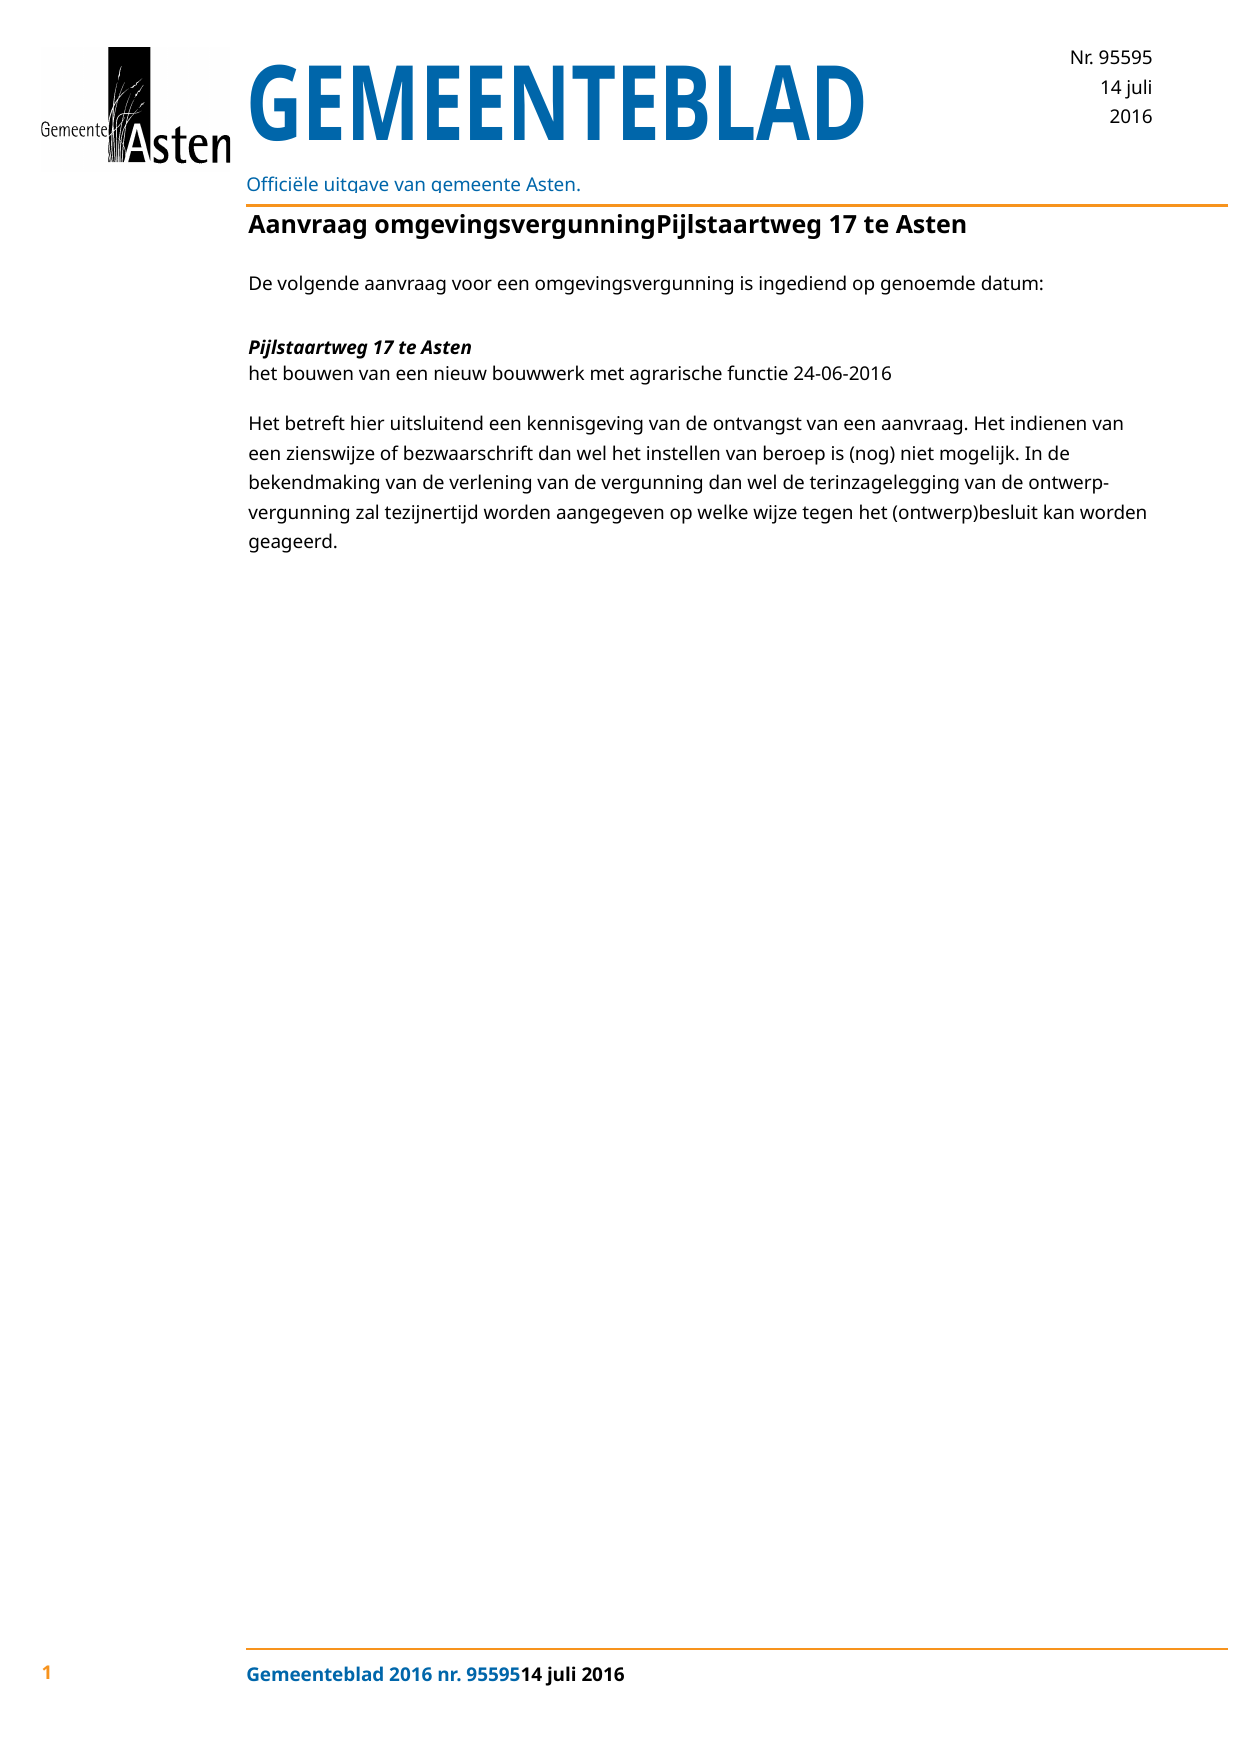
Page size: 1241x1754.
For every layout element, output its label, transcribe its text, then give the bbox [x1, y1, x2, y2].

text De volgende aanvraag voor een omgevingsvergunning is ingediend op genoemde datum: [248, 270, 1152, 296]
text Aanvraag omgevingsvergunningPijlstaartweg 17 te Asten [248, 207, 1152, 241]
text het bouwen van een nieuw bouwwerk met agrarische functie 24-06-2016 [248, 360, 1152, 386]
text Het betreft hier uitsluitend een kennisgeving van de ontvangst van een aanvraag. Het indienen van een zienswijze of bezwaarschrift dan wel het instellen van beroep is (nog) niet mogelijk. In de bekendmaking van de verlening van de vergunning dan wel de terinzagelegging van de ontwerp-vergunning zal tezijnertijd worden aangegeven op welke wijze tegen het (ontwerp)besluit kan worden geageerd. [248, 410, 1152, 554]
picture [41, 47, 231, 172]
text Pijlstaartweg 17 te Asten [248, 334, 1152, 360]
